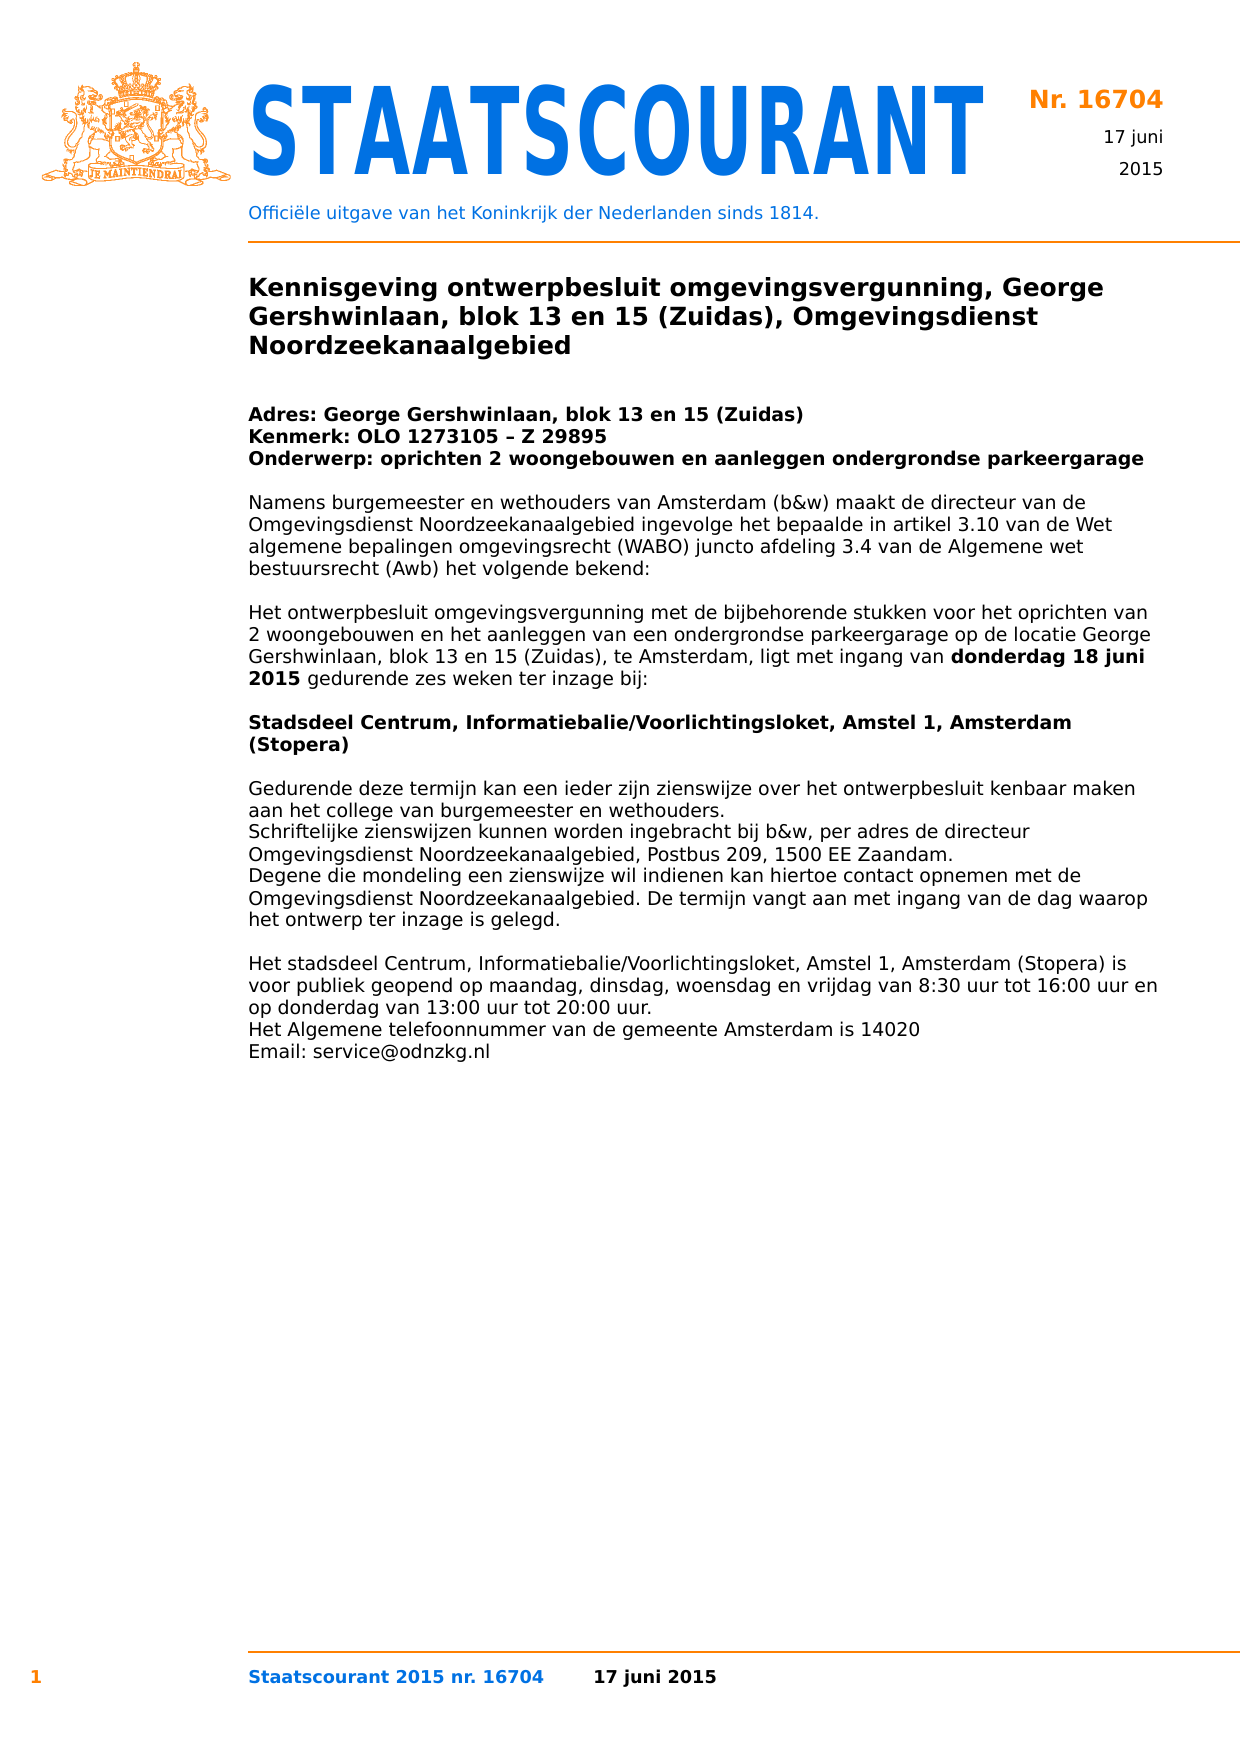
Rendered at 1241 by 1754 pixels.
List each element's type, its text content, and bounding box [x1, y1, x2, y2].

text Gedurende deze termijn kan een ieder zijn zienswijze over het ontwerpbesluit kenbaar maken aan het college van burgemeester en wethouders. [248, 777, 1163, 821]
text Email: service@odnzkg.nl [248, 1041, 1163, 1063]
subtitle Kennisgeving ontwerpbesluit omgevingsvergunning, George Gershwinlaan, blok 13 en 15 (Zuidas), Omgevingsdienst Noordzeekanaalgebied [248, 273, 1163, 361]
table_header STAATSCOURANT [248, 62, 998, 203]
table_cell Officiële uitgave van het Koninkrijk der Nederlanden sinds 1814. [248, 203, 1240, 241]
text Stadsdeel Centrum, Informatiebalie/Voorlichtingsloket, Amstel 1, Amsterdam (Stopera) [248, 712, 1163, 756]
table_cell 2015 [998, 153, 1240, 203]
table_cell 17 juni [998, 121, 1240, 153]
text Het Algemene telefoonnummer van de gemeente Amsterdam is 14020 [248, 1019, 1163, 1041]
text Kenmerk: OLO 1273105 – Z 29895 [248, 426, 1163, 448]
table_header Nr. 16704 [998, 62, 1240, 121]
text Het stadsdeel Centrum, Informatiebalie/Voorlichtingsloket, Amstel 1, Amsterdam (Stopera) is voor publiek geopend op maandag, dinsdag, woensdag en vrijdag van 8:30 uur tot 16:00 uur en op donderdag van 13:00 uur tot 20:00 uur. [248, 953, 1163, 1019]
text Onderwerp: oprichten 2 woongebouwen en aanleggen ondergrondse parkeergarage [248, 448, 1163, 470]
text Degene die mondeling een zienswijze wil indienen kan hiertoe contact opnemen met de Omgevingsdienst Noordzeekanaalgebied. De termijn vangt aan met ingang van de dag waarop het ontwerp ter inzage is gelegd. [248, 865, 1163, 931]
text Het ontwerpbesluit omgevingsvergunning met de bijbehorende stukken voor het oprichten van 2 woongebouwen en het aanleggen van een ondergrondse parkeergarage op de locatie George Gershwinlaan, blok 13 en 15 (Zuidas), te Amsterdam, ligt met ingang van donderdag 18 juni 2015 gedurende zes weken ter inzage bij: [248, 602, 1163, 690]
text Namens burgemeester en wethouders van Amsterdam (b&w) maakt de directeur van de Omgevingsdienst Noordzeekanaalgebied ingevolge het bepaalde in artikel 3.10 van de Wet algemene bepalingen omgevingsrecht (WABO) juncto afdeling 3.4 van de Algemene wet bestuursrecht (Awb) het volgende bekend: [248, 492, 1163, 580]
picture [41, 62, 231, 186]
text Schriftelijke zienswijzen kunnen worden ingebracht bij b&w, per adres de directeur Omgevingsdienst Noordzeekanaalgebied, Postbus 209, 1500 EE Zaandam. [248, 821, 1163, 865]
text Adres: George Gershwinlaan, blok 13 en 15 (Zuidas) [248, 404, 1163, 426]
table_header [25, 62, 248, 241]
